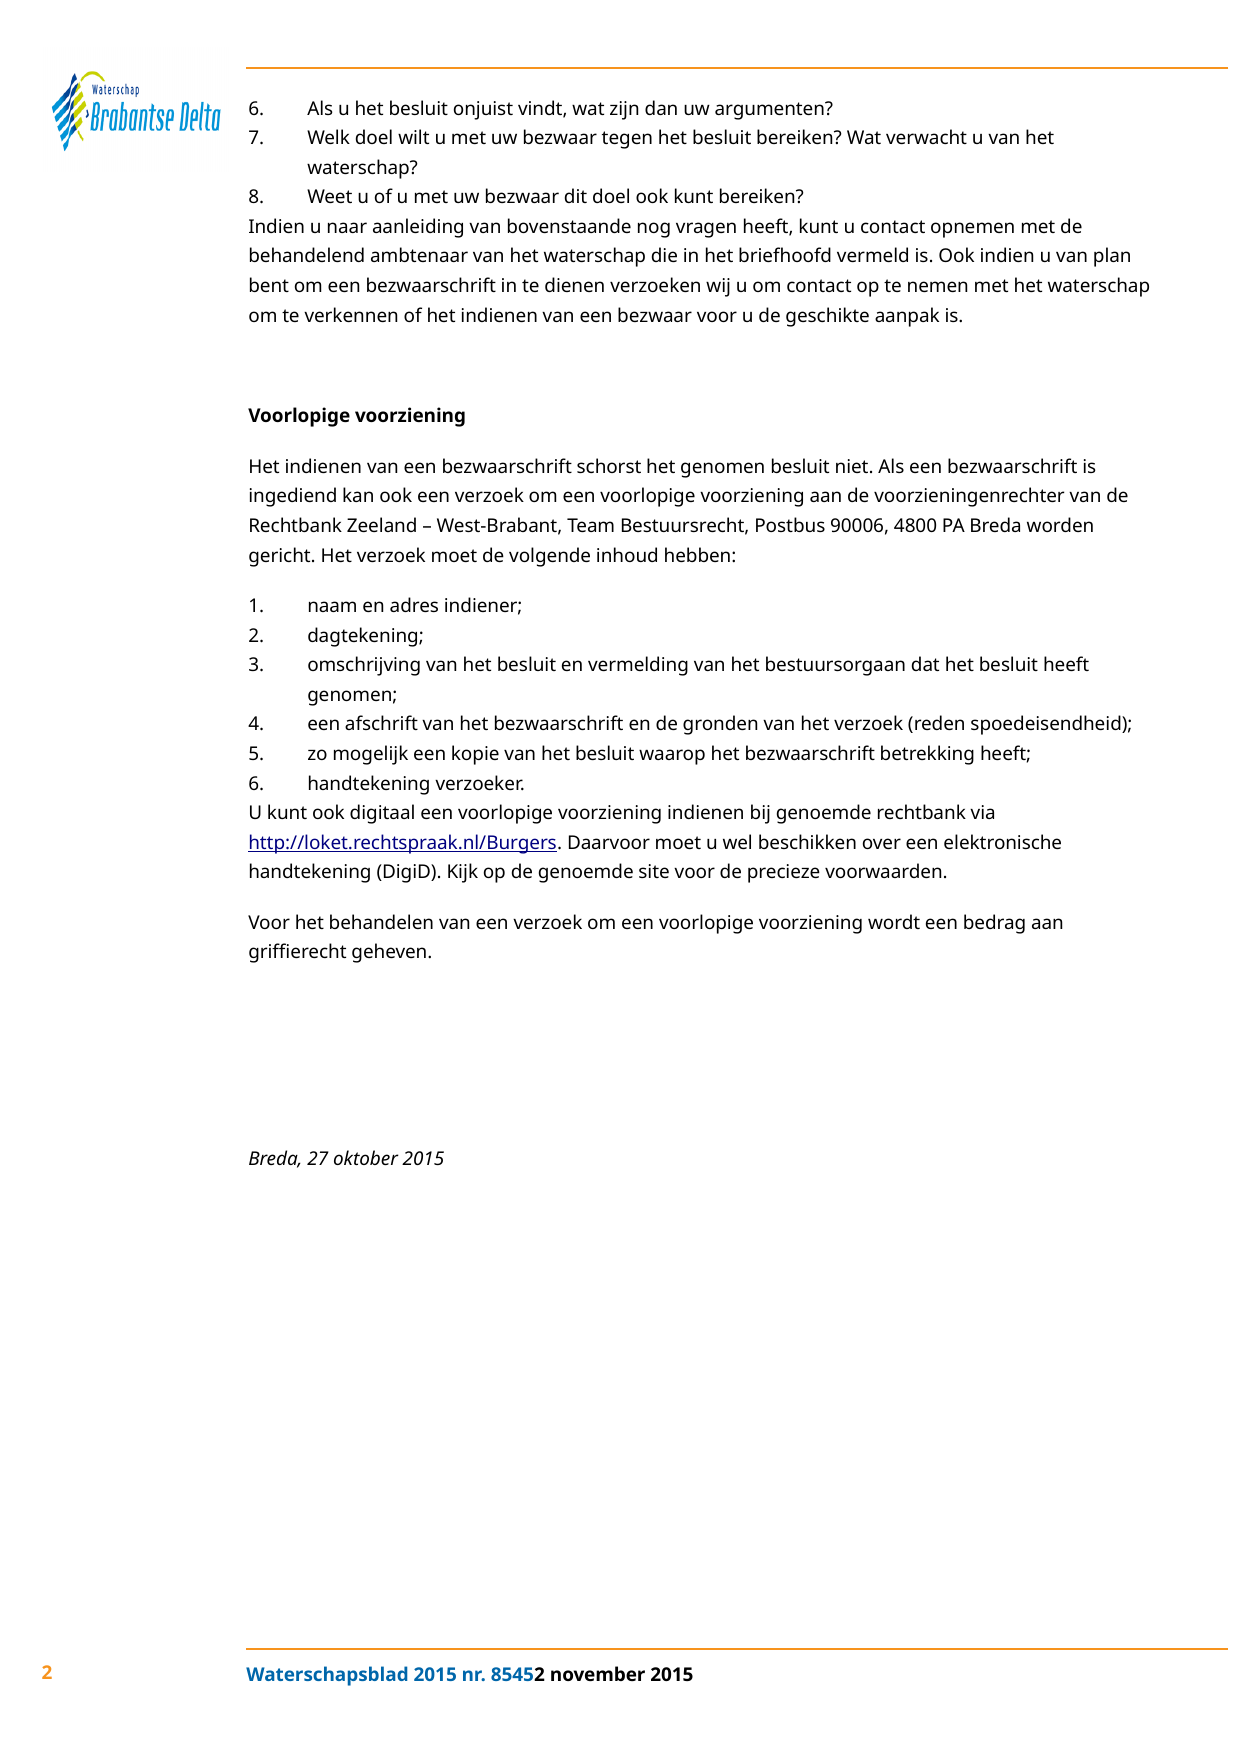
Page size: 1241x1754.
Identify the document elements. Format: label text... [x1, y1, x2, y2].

text Het indienen van een bezwaarschrift schorst het genomen besluit niet. Als een bezwaarschrift is ingediend kan ook een verzoek om een voorlopige voorziening aan de voorzieningenrechter van de Rechtbank Zeeland – West-Brabant, Team Bestuursrecht, Postbus 90006, 4800 PA Breda worden gericht. Het verzoek moet de volgende inhoud hebben: [248, 453, 1152, 568]
list omschrijving van het besluit en vermelding van het bestuursorgaan dat het besluit heeft genomen; [248, 651, 1152, 707]
text Voor het behandelen van een verzoek om een voorlopige voorziening wordt een bedrag aan griffierecht geheven. [248, 909, 1152, 964]
list naam en adres indiener; [248, 592, 1152, 618]
text Voorlopige voorziening [248, 403, 1152, 428]
list Weet u of u met uw bezwaar dit doel ook kunt bereiken? [248, 183, 1152, 209]
list een afschrift van het bezwaarschrift en de gronden van het verzoek (reden spoedeisendheid); [248, 711, 1152, 736]
text Breda, 27 oktober 2015 [248, 1145, 1152, 1171]
text U kunt ook digitaal een voorlopige voorziening indienen bij genoemde rechtbank via http://loket.rechtspraak.nl/Burgers. Daarvoor moet u wel beschikken over een elektronische handtekening (DigiD). Kijk op de genoemde site voor de precieze voorwaarden. [248, 799, 1152, 884]
list dagtekening; [248, 622, 1152, 648]
list Welk doel wilt u met uw bezwaar tegen het besluit bereiken? Wat verwacht u van het waterschap? [248, 124, 1152, 180]
list Als u het besluit onjuist vindt, wat zijn dan uw argumenten? [248, 95, 1152, 121]
list handtekening verzoeker. [248, 770, 1152, 796]
text Indien u naar aanleiding van bovenstaande nog vragen heeft, kunt u contact opnemen met de behandelend ambtenaar van het waterschap die in het briefhoofd vermeld is. Ook indien u van plan bent om een bezwaarschrift in te dienen verzoeken wij u om contact op te nemen met het waterschap om te verkennen of het indienen van een bezwaar voor u de geschikte aanpak is. [248, 213, 1152, 328]
picture [41, 47, 231, 172]
list zo mogelijk een kopie van het besluit waarop het bezwaarschrift betrekking heeft; [248, 740, 1152, 766]
